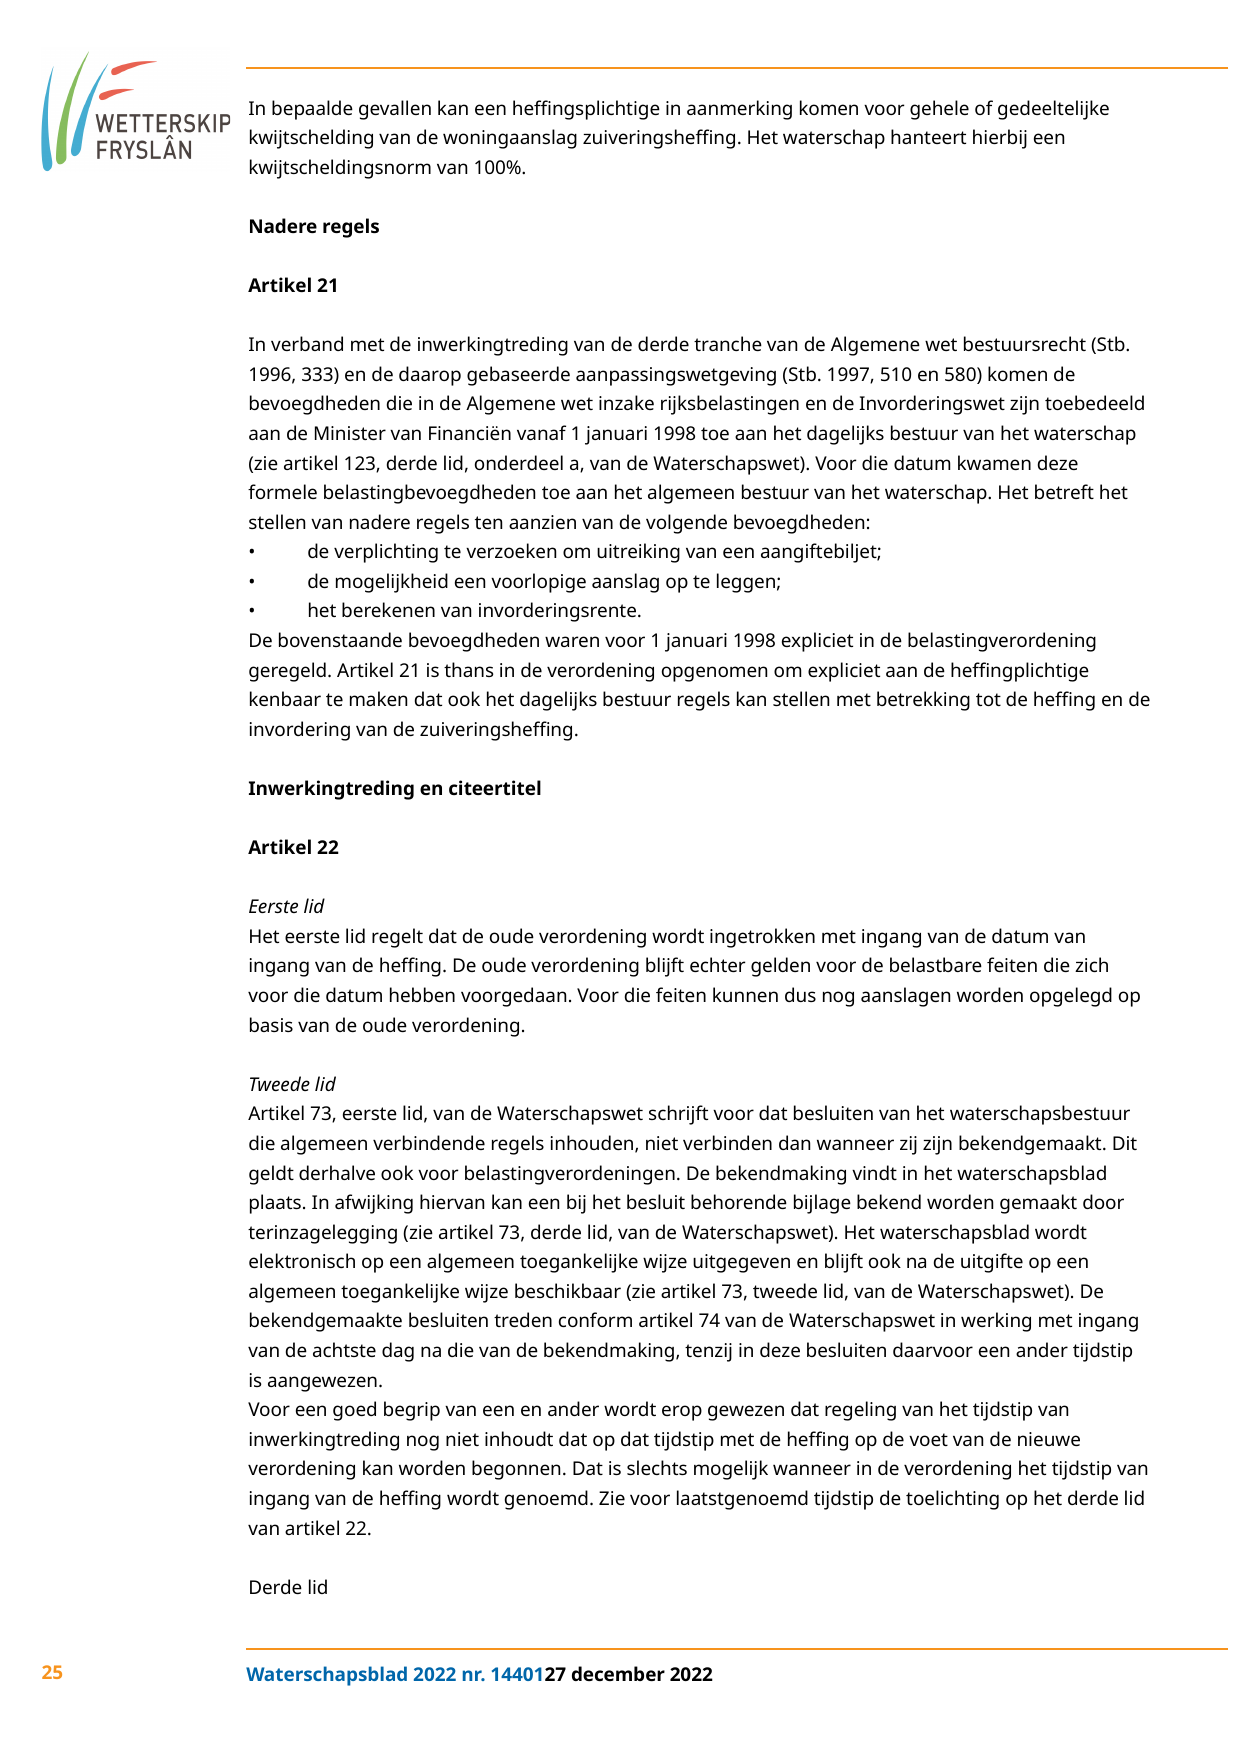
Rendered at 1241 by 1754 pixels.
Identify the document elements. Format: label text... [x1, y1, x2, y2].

text Voor een goed begrip van een en ander wordt erop gewezen dat regeling van het tijdstip van inwerkingtreding nog niet inhoudt dat op dat tijdstip met de heffing op de voet van de nieuwe verordening kan worden begonnen. Dat is slechts mogelijk wanneer in de verordening het tijdstip van ingang van de heffing wordt genoemd. Zie voor laatstgenoemd tijdstip de toelichting op het derde lid van artikel 22. [248, 1396, 1152, 1541]
text Artikel 22 [248, 834, 1152, 860]
picture [41, 47, 231, 172]
text In bepaalde gevallen kan een heffingsplichtige in aanmerking komen voor gehele of gedeeltelijke kwijtschelding van de woningaanslag zuiveringsheffing. Het waterschap hanteert hierbij een kwijtscheldingsnorm van 100%. [248, 95, 1152, 180]
text Derde lid [248, 1574, 1152, 1600]
text Inwerkingtreding en citeertitel [248, 775, 1152, 801]
list de verplichting te verzoeken om uitreiking van een aangiftebiljet; [248, 538, 1152, 564]
list de mogelijkheid een voorlopige aanslag op te leggen; [248, 568, 1152, 594]
text In verband met de inwerkingtreding van de derde tranche van de Algemene wet bestuursrecht (Stb. 1996, 333) en de daarop gebaseerde aanpassingswetgeving (Stb. 1997, 510 en 580) komen de bevoegdheden die in de Algemene wet inzake rijksbelastingen en de Invorderingswet zijn toebedeeld aan de Minister van Financiën vanaf 1 januari 1998 toe aan het dagelijks bestuur van het waterschap (zie artikel 123, derde lid, onderdeel a, van de Waterschapswet). Voor die datum kwamen deze formele belastingbevoegdheden toe aan het algemeen bestuur van het waterschap. Het betreft het stellen van nadere regels ten aanzien van de volgende bevoegdheden: [248, 331, 1152, 535]
text De bovenstaande bevoegdheden waren voor 1 januari 1998 expliciet in de belastingverordening geregeld. Artikel 21 is thans in de verordening opgenomen om expliciet aan de heffingplichtige kenbaar te maken dat ook het dagelijks bestuur regels kan stellen met betrekking tot de heffing en de invordering van de zuiveringsheffing. [248, 627, 1152, 742]
text Artikel 21 [248, 272, 1152, 298]
list het berekenen van invorderingsrente. [248, 598, 1152, 623]
text Artikel 73, eerste lid, van de Waterschapswet schrijft voor dat besluiten van het waterschapsbestuur die algemeen verbindende regels inhouden, niet verbinden dan wanneer zij zijn bekendgemaakt. Dit geldt derhalve ook voor belastingverordeningen. De bekendmaking vindt in het waterschapsblad plaats. In afwijking hiervan kan een bij het besluit behorende bijlage bekend worden gemaakt door terinzagelegging (zie artikel 73, derde lid, van de Waterschapswet). Het waterschapsblad wordt elektronisch op een algemeen toegankelijke wijze uitgegeven en blijft ook na de uitgifte op een algemeen toegankelijke wijze beschikbaar (zie artikel 73, tweede lid, van de Waterschapswet). De bekendgemaakte besluiten treden conform artikel 74 van de Waterschapswet in werking met ingang van de achtste dag na die van de bekendmaking, tenzij in deze besluiten daarvoor een ander tijdstip is aangewezen. [248, 1101, 1152, 1393]
text Nadere regels [248, 213, 1152, 239]
text Het eerste lid regelt dat de oude verordening wordt ingetrokken met ingang van de datum van ingang van de heffing. De oude verordening blijft echter gelden voor de belastbare feiten die zich voor die datum hebben voorgedaan. Voor die feiten kunnen dus nog aanslagen worden opgelegd op basis van de oude verordening. [248, 923, 1152, 1038]
text Eerste lid [248, 893, 1152, 919]
text Tweede lid [248, 1071, 1152, 1097]
